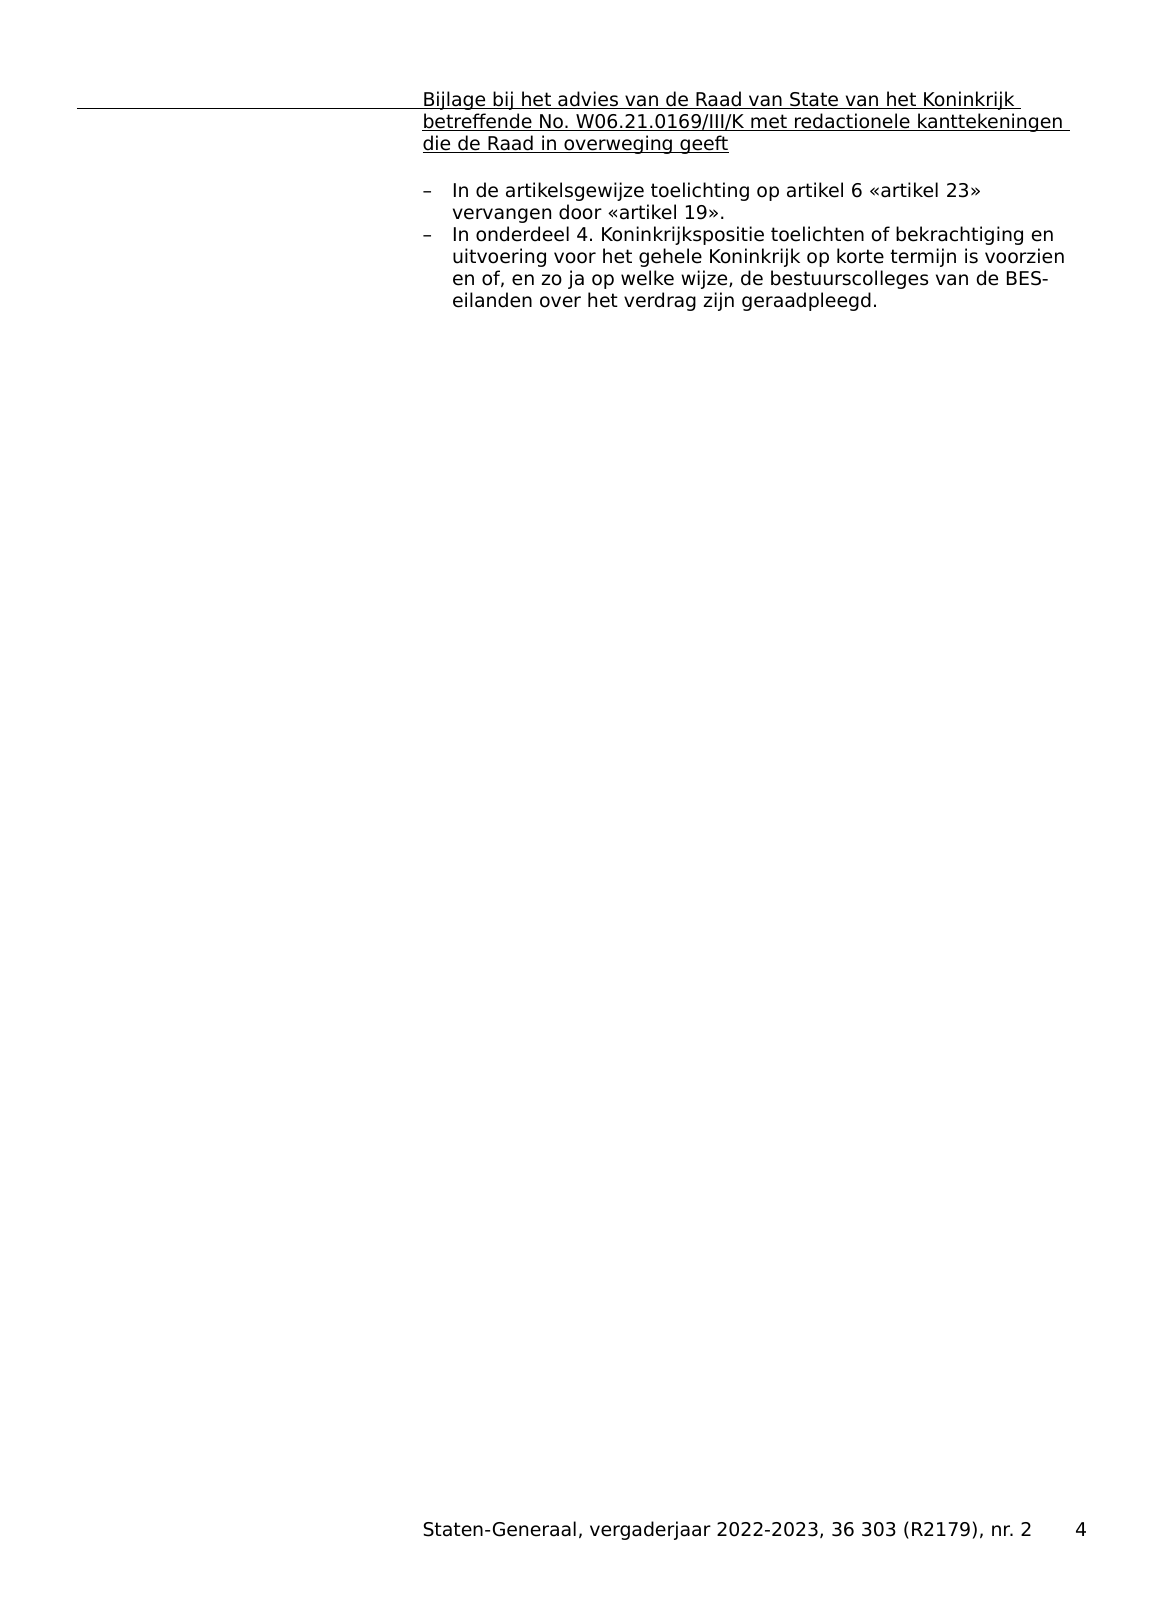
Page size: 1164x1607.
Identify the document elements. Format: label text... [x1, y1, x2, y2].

text – In onderdeel 4. Koninkrijkspositie toelichten of bekrachtiging en uitvoering voor het gehele Koninkrijk op korte termijn is voorzien en of, en zo ja op welke wijze, de bestuurscolleges van de BES-eilanden over het verdrag zijn geraadpleegd. [422, 224, 1087, 312]
subtitle Bijlage bij het advies van de Raad van State van het Koninkrijk betreffende No. W06.21.0169/III/K met redactionele kanttekeningen die de Raad in overweging geeft [77, 89, 1087, 155]
text – In de artikelsgewijze toelichting op artikel 6 «artikel 23» vervangen door «artikel 19». [422, 180, 1087, 224]
